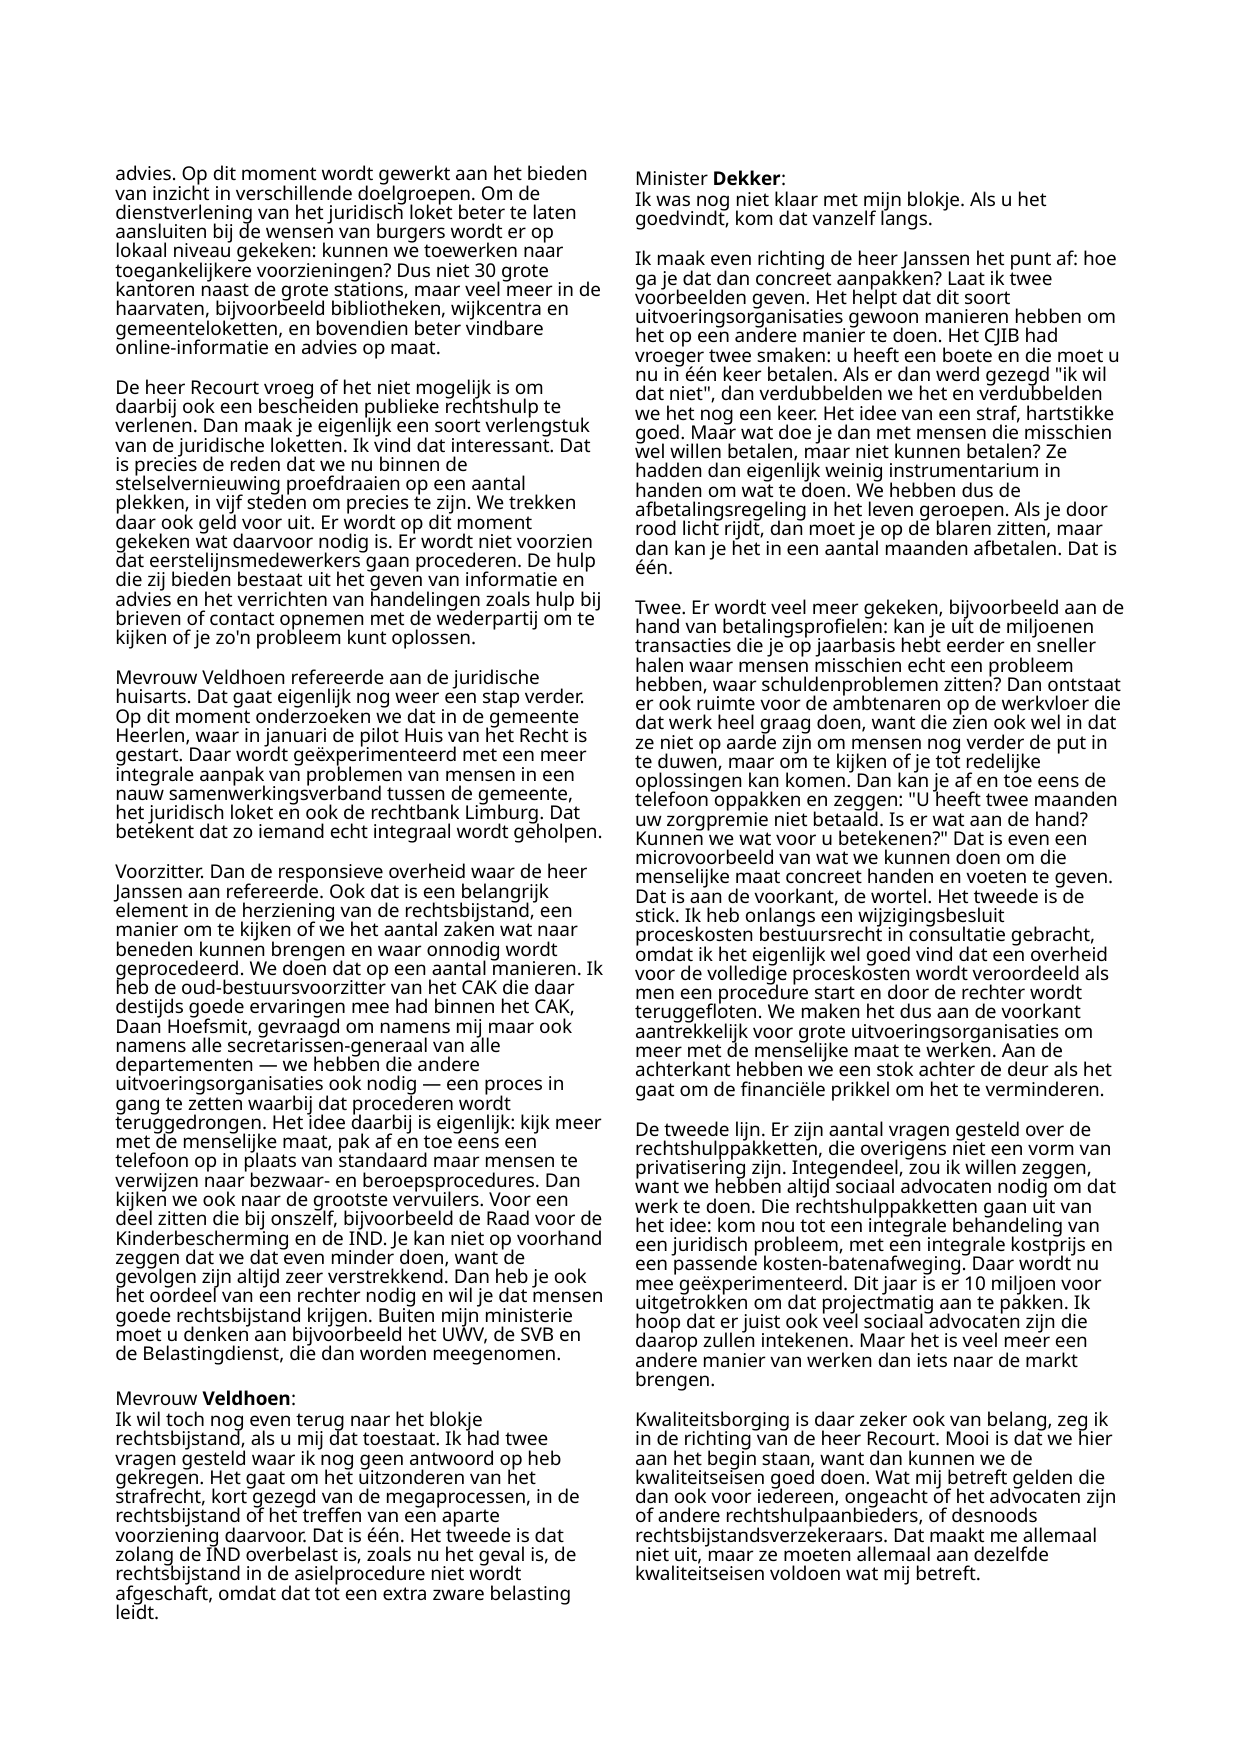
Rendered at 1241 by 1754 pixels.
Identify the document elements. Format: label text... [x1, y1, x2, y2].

text advies. Op dit moment wordt gewerkt aan het bieden van inzicht in verschillende doelgroepen. Om de dienstverlening van het juridisch loket beter te laten aansluiten bij de wensen van burgers wordt er op lokaal niveau gekeken: kunnen we toewerken naar toegankelijkere voorzieningen? Dus niet 30 grote kantoren naast de grote stations, maar veel meer in de haarvaten, bijvoorbeeld bibliotheken, wijkcentra en gemeenteloketten, en bovendien beter vindbare online-informatie en advies op maat. [115, 165, 605, 358]
text Mevrouw Veldhoen: [115, 1385, 605, 1411]
text Ik was nog niet klaar met mijn blokje. Als u het goedvindt, kom dat vanzelf langs. [635, 191, 1125, 230]
text Kwaliteitsborging is daar zeker ook van belang, zeg ik in de richting van de heer Recourt. Mooi is dat we hier aan het begin staan, want dan kunnen we de kwaliteitseisen goed doen. Wat mij betreft gelden die dan ook voor iedereen, ongeacht of het advocaten zijn of andere rechtshulpaanbieders, of desnoods rechtsbijstandsverzekeraars. Dat maakt me allemaal niet uit, maar ze moeten allemaal aan dezelfde kwaliteitseisen voldoen wat mij betreft. [635, 1411, 1125, 1584]
text De heer Recourt vroeg of het niet mogelijk is om daarbij ook een bescheiden publieke rechtshulp te verlenen. Dan maak je eigenlijk een soort verlengstuk van de juridische loketten. Ik vind dat interessant. Dat is precies de reden dat we nu binnen de stelselvernieuwing proefdraaien op een aantal plekken, in vijf steden om precies te zijn. We trekken daar ook geld voor uit. Er wordt op dit moment gekeken wat daarvoor nodig is. Er wordt niet voorzien dat eerstelijnsmedewerkers gaan procederen. De hulp die zij bieden bestaat uit het geven van informatie en advies en het verrichten van handelingen zoals hulp bij brieven of contact opnemen met de wederpartij om te kijken of je zo'n probleem kunt oplossen. [115, 379, 605, 648]
text Mevrouw Veldhoen refereerde aan de juridische huisarts. Dat gaat eigenlijk nog weer een stap verder. Op dit moment onderzoeken we dat in de gemeente Heerlen, waar in januari de pilot Huis van het Recht is gestart. Daar wordt geëxperimenteerd met een meer integrale aanpak van problemen van mensen in een nauw samenwerkingsverband tussen de gemeente, het juridisch loket en ook de rechtbank Limburg. Dat betekent dat zo iemand echt integraal wordt geholpen. [115, 669, 605, 843]
text Twee. Er wordt veel meer gekeken, bijvoorbeeld aan de hand van betalingsprofielen: kan je uit de miljoenen transacties die je op jaarbasis hebt eerder en sneller halen waar mensen misschien echt een probleem hebben, waar schuldenproblemen zitten? Dan ontstaat er ook ruimte voor de ambtenaren op de werkvloer die dat werk heel graag doen, want die zien ook wel in dat ze niet op aarde zijn om mensen nog verder de put in te duwen, maar om te kijken of je tot redelijke oplossingen kan komen. Dan kan je af en toe eens de telefoon oppakken en zeggen: "U heeft twee maanden uw zorgpremie niet betaald. Is er wat aan de hand? Kunnen we wat voor u betekenen?" Dat is even een microvoorbeeld van wat we kunnen doen om die menselijke maat concreet handen en voeten te geven. Dat is aan de voorkant, de wortel. Het tweede is de stick. Ik heb onlangs een wijzigingsbesluit proceskosten bestuursrecht in consultatie gebracht, omdat ik het eigenlijk wel goed vind dat een overheid voor de volledige proceskosten wordt veroordeeld als men een procedure start en door de rechter wordt teruggefloten. We maken het dus aan de voorkant aantrekkelijk voor grote uitvoeringsorganisaties om meer met de menselijke maat te werken. Aan de achterkant hebben we een stok achter de deur als het gaat om de financiële prikkel om het te verminderen. [635, 599, 1125, 1100]
text Ik wil toch nog even terug naar het blokje rechtsbijstand, als u mij dat toestaat. Ik had twee vragen gesteld waar ik nog geen antwoord op heb gekregen. Het gaat om het uitzonderen van het strafrecht, kort gezegd van de megaprocessen, in de rechtsbijstand of het treffen van een aparte voorziening daarvoor. Dat is één. Het tweede is dat zolang de IND overbelast is, zoals nu het geval is, de rechtsbijstand in de asielprocedure niet wordt afgeschaft, omdat dat tot een extra zware belasting leidt. [115, 1411, 605, 1623]
text Ik maak even richting de heer Janssen het punt af: hoe ga je dat dan concreet aanpakken? Laat ik twee voorbeelden geven. Het helpt dat dit soort uitvoeringsorganisaties gewoon manieren hebben om het op een andere manier te doen. Het CJIB had vroeger twee smaken: u heeft een boete en die moet u nu in één keer betalen. Als er dan werd gezegd "ik wil dat niet", dan verdubbelden we het en verdubbelden we het nog een keer. Het idee van een straf, hartstikke goed. Maar wat doe je dan met mensen die misschien wel willen betalen, maar niet kunnen betalen? Ze hadden dan eigenlijk weinig instrumentarium in handen om wat te doen. We hebben dus de afbetalingsregeling in het leven geroepen. Als je door rood licht rijdt, dan moet je op de blaren zitten, maar dan kan je het in een aantal maanden afbetalen. Dat is één. [635, 250, 1125, 578]
text Voorzitter. Dan de responsieve overheid waar de heer Janssen aan refereerde. Ook dat is een belangrijk element in de herziening van de rechtsbijstand, een manier om te kijken of we het aantal zaken wat naar beneden kunnen brengen en waar onnodig wordt geprocedeerd. We doen dat op een aantal manieren. Ik heb de oud-bestuursvoorzitter van het CAK die daar destijds goede ervaringen mee had binnen het CAK, Daan Hoefsmit, gevraagd om namens mij maar ook namens alle secretarissen-generaal van alle departementen — we hebben die andere uitvoeringsorganisaties ook nodig — een proces in gang te zetten waarbij dat procederen wordt teruggedrongen. Het idee daarbij is eigenlijk: kijk meer met de menselijke maat, pak af en toe eens een telefoon op in plaats van standaard maar mensen te verwijzen naar bezwaar- en beroepsprocedures. Dan kijken we ook naar de grootste vervuilers. Voor een deel zitten die bij onszelf, bijvoorbeeld de Raad voor de Kinderbescherming en de IND. Je kan niet op voorhand zeggen dat we dat even minder doen, want de gevolgen zijn altijd zeer verstrekkend. Dan heb je ook het oordeel van een rechter nodig en wil je dat mensen goede rechtsbijstand krijgen. Buiten mijn ministerie moet u denken aan bijvoorbeeld het UWV, de SVB en de Belastingdienst, die dan worden meegenomen. [115, 863, 605, 1364]
text Minister Dekker: [635, 165, 1125, 191]
text De tweede lijn. Er zijn aantal vragen gesteld over de rechtshulppakketten, die overigens niet een vorm van privatisering zijn. Integendeel, zou ik willen zeggen, want we hebben altijd sociaal advocaten nodig om dat werk te doen. Die rechtshulppakketten gaan uit van het idee: kom nou tot een integrale behandeling van een juridisch probleem, met een integrale kostprijs en een passende kosten-batenafweging. Daar wordt nu mee geëxperimenteerd. Dit jaar is er 10 miljoen voor uitgetrokken om dat projectmatig aan te pakken. Ik hoop dat er juist ook veel sociaal advocaten zijn die daarop zullen intekenen. Maar het is veel meer een andere manier van werken dan iets naar de markt brengen. [635, 1121, 1125, 1390]
